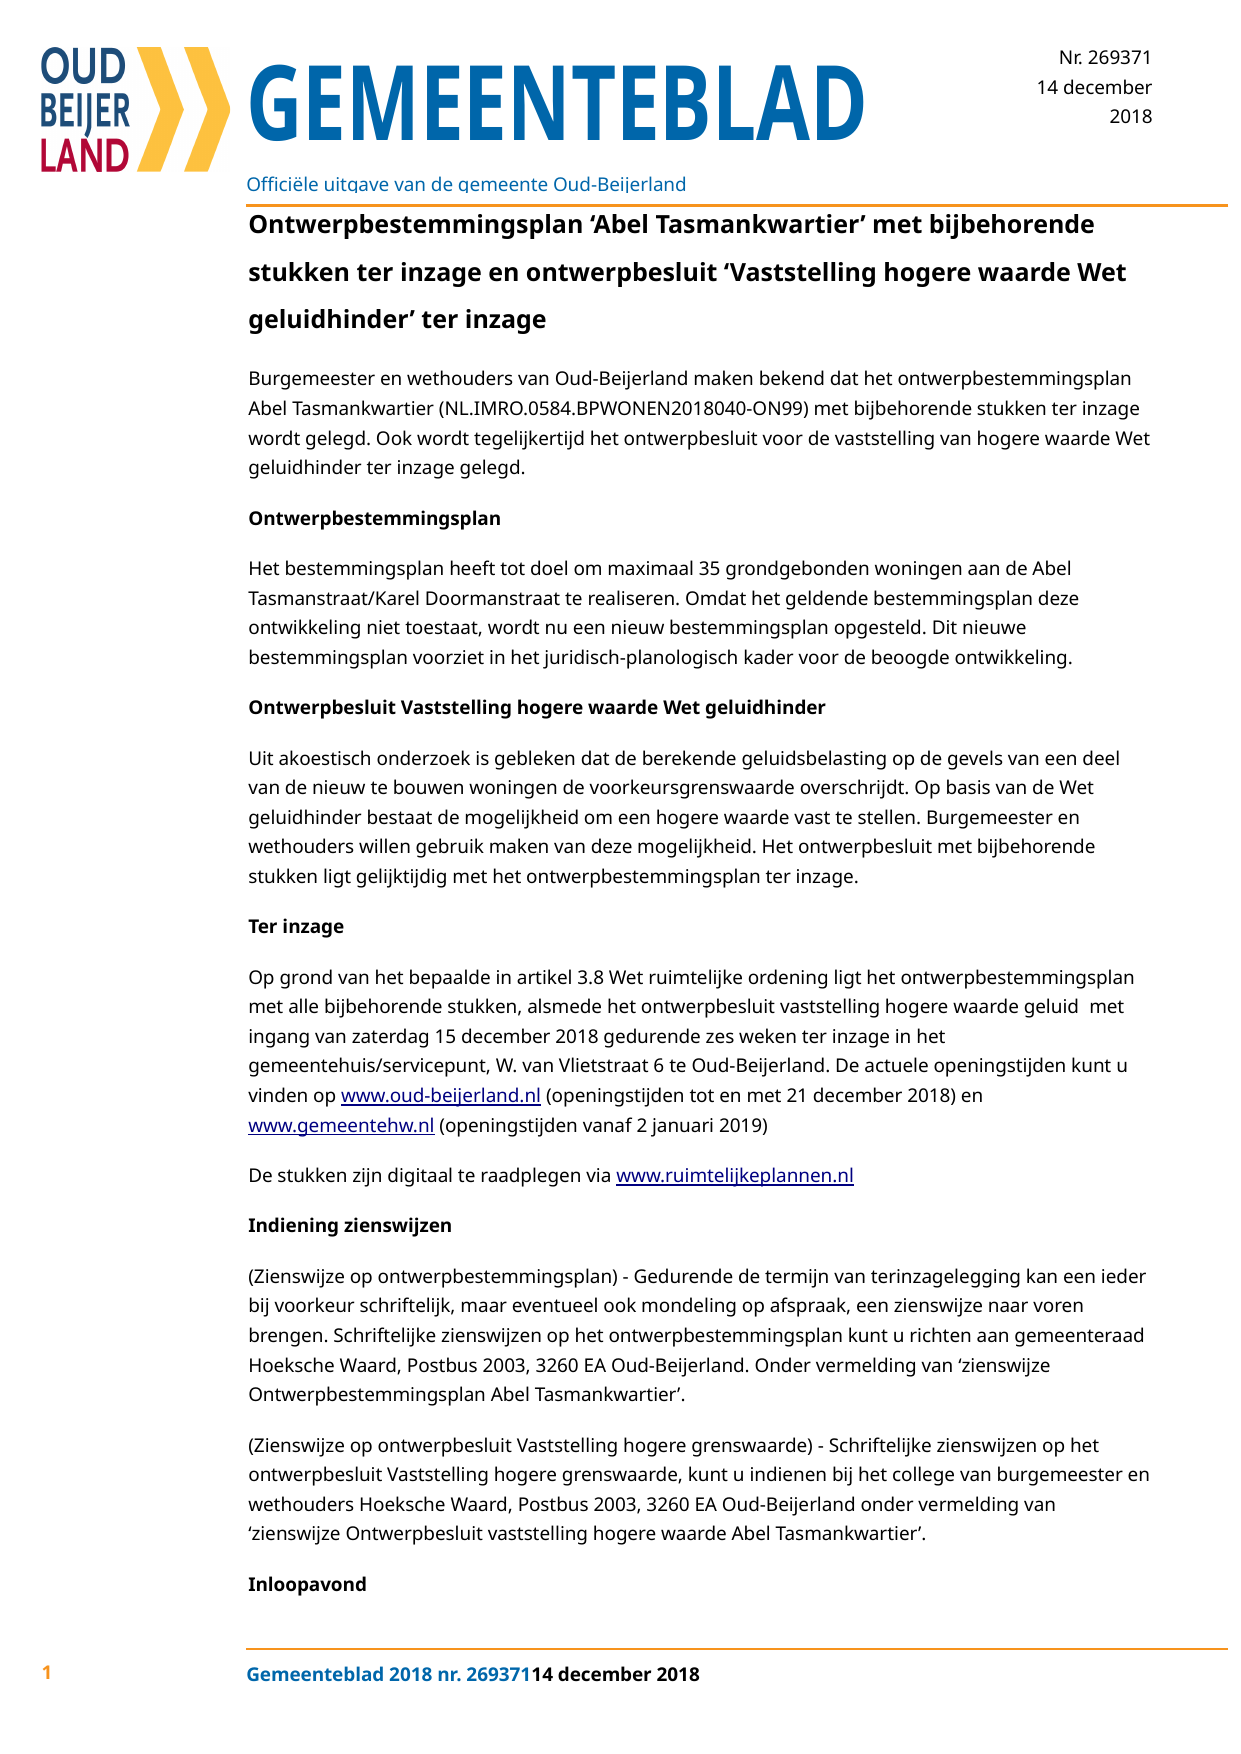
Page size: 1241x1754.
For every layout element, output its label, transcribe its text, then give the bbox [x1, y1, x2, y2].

text Inloopavond [248, 1571, 1152, 1597]
text Indiening zienswijzen [248, 1213, 1152, 1238]
text De stukken zijn digitaal te raadplegen via www.ruimtelijkeplannen.nl [248, 1162, 1152, 1188]
picture [41, 47, 231, 172]
text Burgemeester en wethouders van Oud-Beijerland maken bekend dat het ontwerpbestemmingsplan Abel Tasmankwartier (NL.IMRO.0584.BPWONEN2018040-ON99) met bijbehorende stukken ter inzage wordt gelegd. Ook wordt tegelijkertijd het ontwerpbesluit voor de vaststelling van hogere waarde Wet geluidhinder ter inzage gelegd. [248, 366, 1152, 480]
text Ontwerpbestemmingsplan ‘Abel Tasmankwartier’ met bijbehorende stukken ter inzage en ontwerpbesluit ‘Vaststelling hogere waarde Wet geluidhinder’ ter inzage [248, 207, 1152, 336]
text Op grond van het bepaalde in artikel 3.8 Wet ruimtelijke ordening ligt het ontwerpbestemmingsplan met alle bijbehorende stukken, alsmede het ontwerpbesluit vaststelling hogere waarde geluid met ingang van zaterdag 15 december 2018 gedurende zes weken ter inzage in het gemeentehuis/servicepunt, W. van Vlietstraat 6 te Oud-Beijerland. De actuele openingstijden kunt u vinden op www.oud-beijerland.nl (openingstijden tot en met 21 december 2018) en www.gemeentehw.nl (openingstijden vanaf 2 januari 2019) [248, 964, 1152, 1137]
text Ter inzage [248, 913, 1152, 939]
text Het bestemmingsplan heeft tot doel om maximaal 35 grondgebonden woningen aan de Abel Tasmanstraat/Karel Doormanstraat te realiseren. Omdat het geldende bestemmingsplan deze ontwikkeling niet toestaat, wordt nu een nieuw bestemmingsplan opgesteld. Dit nieuwe bestemmingsplan voorziet in het juridisch-planologisch kader voor de beoogde ontwikkeling. [248, 555, 1152, 669]
text Uit akoestisch onderzoek is gebleken dat de berekende geluidsbelasting op de gevels van een deel van de nieuw te bouwen woningen de voorkeursgrenswaarde overschrijdt. Op basis van de Wet geluidhinder bestaat de mogelijkheid om een hogere waarde vast te stellen. Burgemeester en wethouders willen gebruik maken van deze mogelijkheid. Het ontwerpbesluit met bijbehorende stukken ligt gelijktijdig met het ontwerpbestemmingsplan ter inzage. [248, 745, 1152, 889]
text (Zienswijze op ontwerpbesluit Vaststelling hogere grenswaarde) - Schriftelijke zienswijzen op het ontwerpbesluit Vaststelling hogere grenswaarde, kunt u indienen bij het college van burgemeester en wethouders Hoeksche Waard, Postbus 2003, 3260 EA Oud-Beijerland onder vermelding van ‘zienswijze Ontwerpbesluit vaststelling hogere waarde Abel Tasmankwartier’. [248, 1432, 1152, 1546]
text (Zienswijze op ontwerpbestemmingsplan) - Gedurende de termijn van terinzagelegging kan een ieder bij voorkeur schriftelijk, maar eventueel ook mondeling op afspraak, een zienswijze naar voren brengen. Schriftelijke zienswijzen op het ontwerpbestemmingsplan kunt u richten aan gemeenteraad Hoeksche Waard, Postbus 2003, 3260 EA Oud-Beijerland. Onder vermelding van ‘zienswijze Ontwerpbestemmingsplan Abel Tasmankwartier’. [248, 1263, 1152, 1407]
text Ontwerpbestemmingsplan [248, 505, 1152, 530]
text Ontwerpbesluit Vaststelling hogere waarde Wet geluidhinder [248, 694, 1152, 720]
